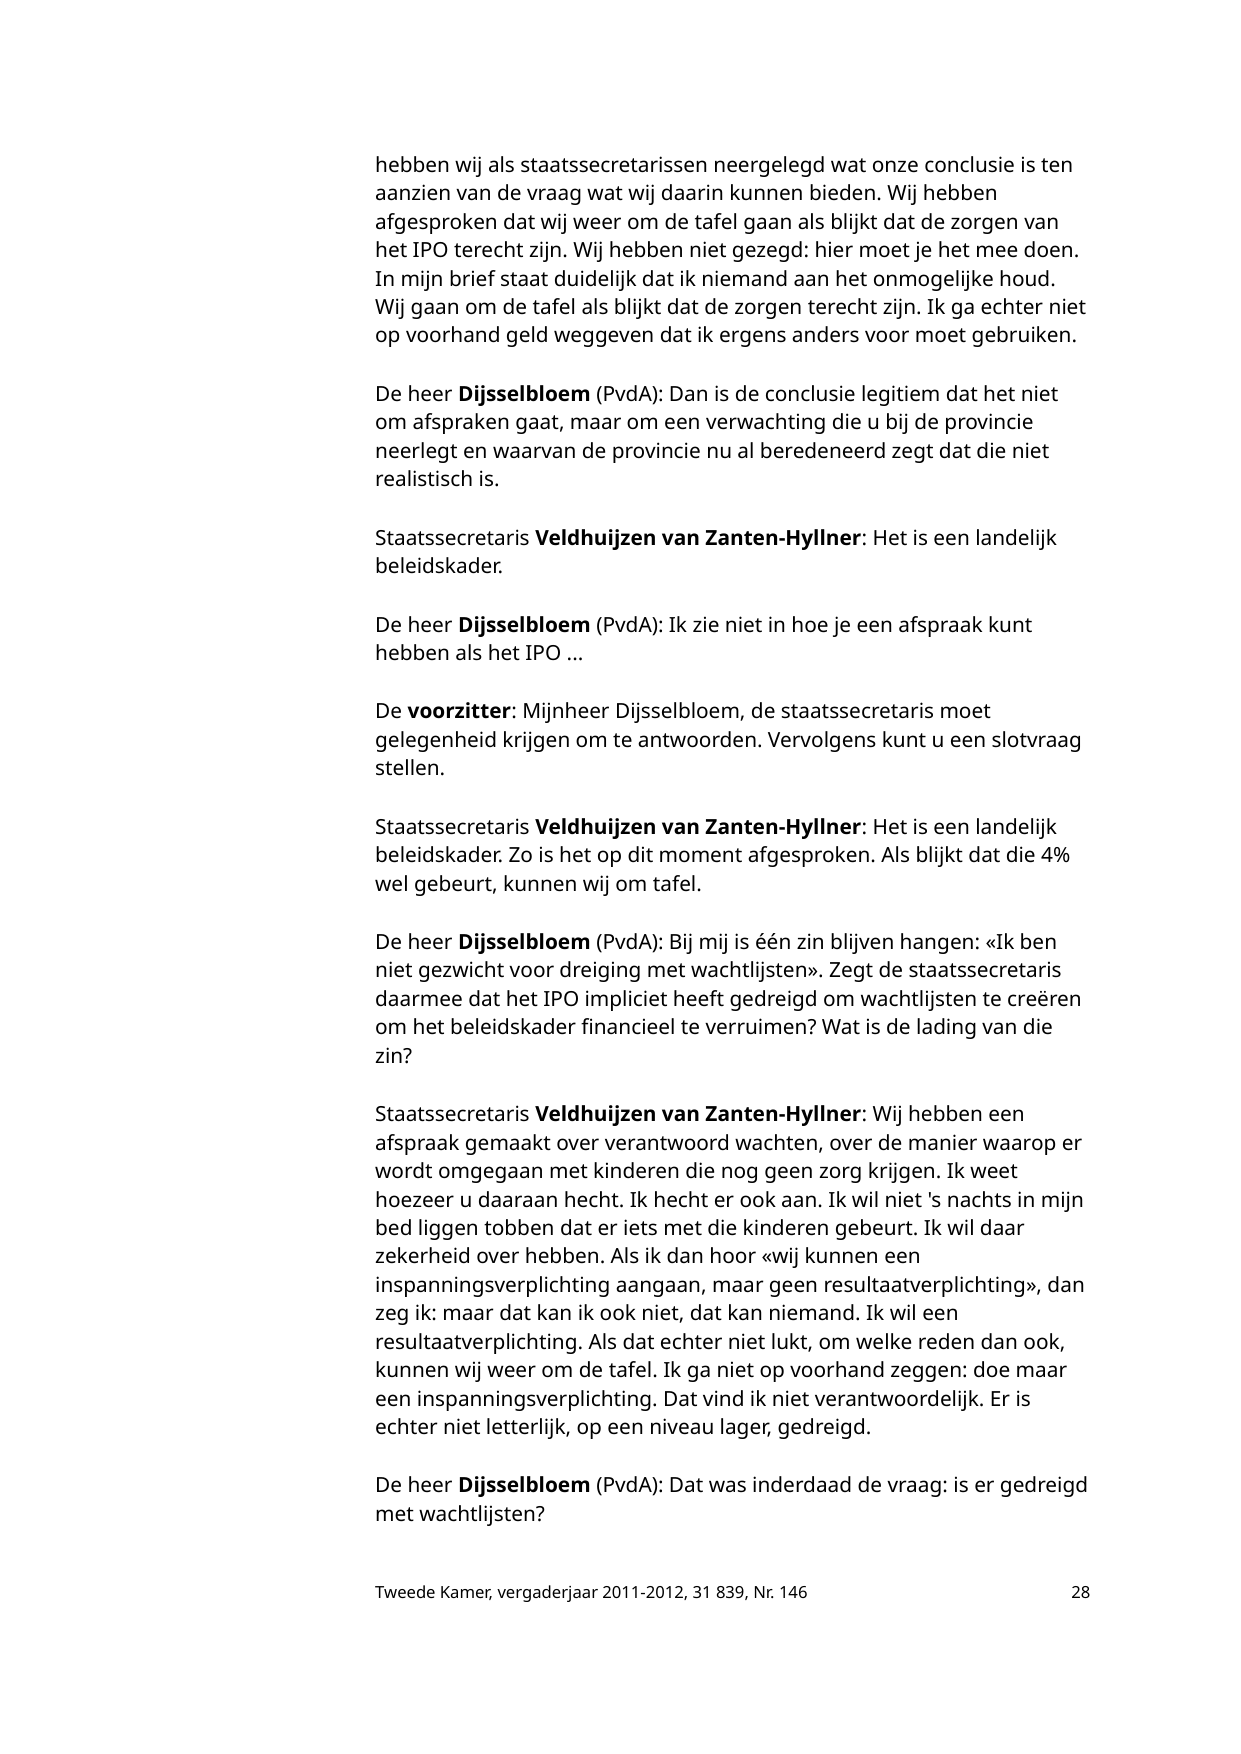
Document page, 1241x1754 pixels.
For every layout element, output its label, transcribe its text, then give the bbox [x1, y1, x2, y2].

text De heer Dijsselbloem (PvdA): Dat was inderdaad de vraag: is er gedreigd met wachtlijsten? [375, 1471, 1090, 1527]
text Staatssecretaris Veldhuijzen van Zanten-Hyllner: Het is een landelijk beleidskader. [375, 523, 1090, 580]
text hebben wij als staatssecretarissen neergelegd wat onze conclusie is ten aanzien van de vraag wat wij daarin kunnen bieden. Wij hebben afgesproken dat wij weer om de tafel gaan als blijkt dat de zorgen van het IPO terecht zijn. Wij hebben niet gezegd: hier moet je het mee doen. In mijn brief staat duidelijk dat ik niemand aan het onmogelijke houd. Wij gaan om de tafel als blijkt dat de zorgen terecht zijn. Ik ga echter niet op voorhand geld weggeven dat ik ergens anders voor moet gebruiken. [375, 150, 1090, 349]
text De heer Dijsselbloem (PvdA): Bij mij is één zin blijven hangen: «Ik ben niet gezwicht voor dreiging met wachtlijsten». Zegt de staatssecretaris daarmee dat het IPO impliciet heeft gedreigd om wachtlijsten te creëren om het beleidskader financieel te verruimen? Wat is de lading van die zin? [375, 927, 1090, 1069]
text De heer Dijsselbloem (PvdA): Dan is de conclusie legitiem dat het niet om afspraken gaat, maar om een verwachting die u bij de provincie neerlegt en waarvan de provincie nu al beredeneerd zegt dat die niet realistisch is. [375, 379, 1090, 493]
text De heer Dijsselbloem (PvdA): Ik zie niet in hoe je een afspraak kunt hebben als het IPO ... [375, 610, 1090, 667]
text Staatssecretaris Veldhuijzen van Zanten-Hyllner: Het is een landelijk beleidskader. Zo is het op dit moment afgesproken. Als blijkt dat die 4% wel gebeurt, kunnen wij om tafel. [375, 812, 1090, 897]
text Staatssecretaris Veldhuijzen van Zanten-Hyllner: Wij hebben een afspraak gemaakt over verantwoord wachten, over de manier waarop er wordt omgegaan met kinderen die nog geen zorg krijgen. Ik weet hoezeer u daaraan hecht. Ik hecht er ook aan. Ik wil niet 's nachts in mijn bed liggen tobben dat er iets met die kinderen gebeurt. Ik wil daar zekerheid over hebben. Als ik dan hoor «wij kunnen een inspanningsverplichting aangaan, maar geen resultaatverplichting», dan zeg ik: maar dat kan ik ook niet, dat kan niemand. Ik wil een resultaatverplichting. Als dat echter niet lukt, om welke reden dan ook, kunnen wij weer om de tafel. Ik ga niet op voorhand zeggen: doe maar een inspanningsverplichting. Dat vind ik niet verantwoordelijk. Er is echter niet letterlijk, op een niveau lager, gedreigd. [375, 1099, 1090, 1441]
text De voorzitter: Mijnheer Dijsselbloem, de staatssecretaris moet gelegenheid krijgen om te antwoorden. Vervolgens kunt u een slotvraag stellen. [375, 697, 1090, 782]
